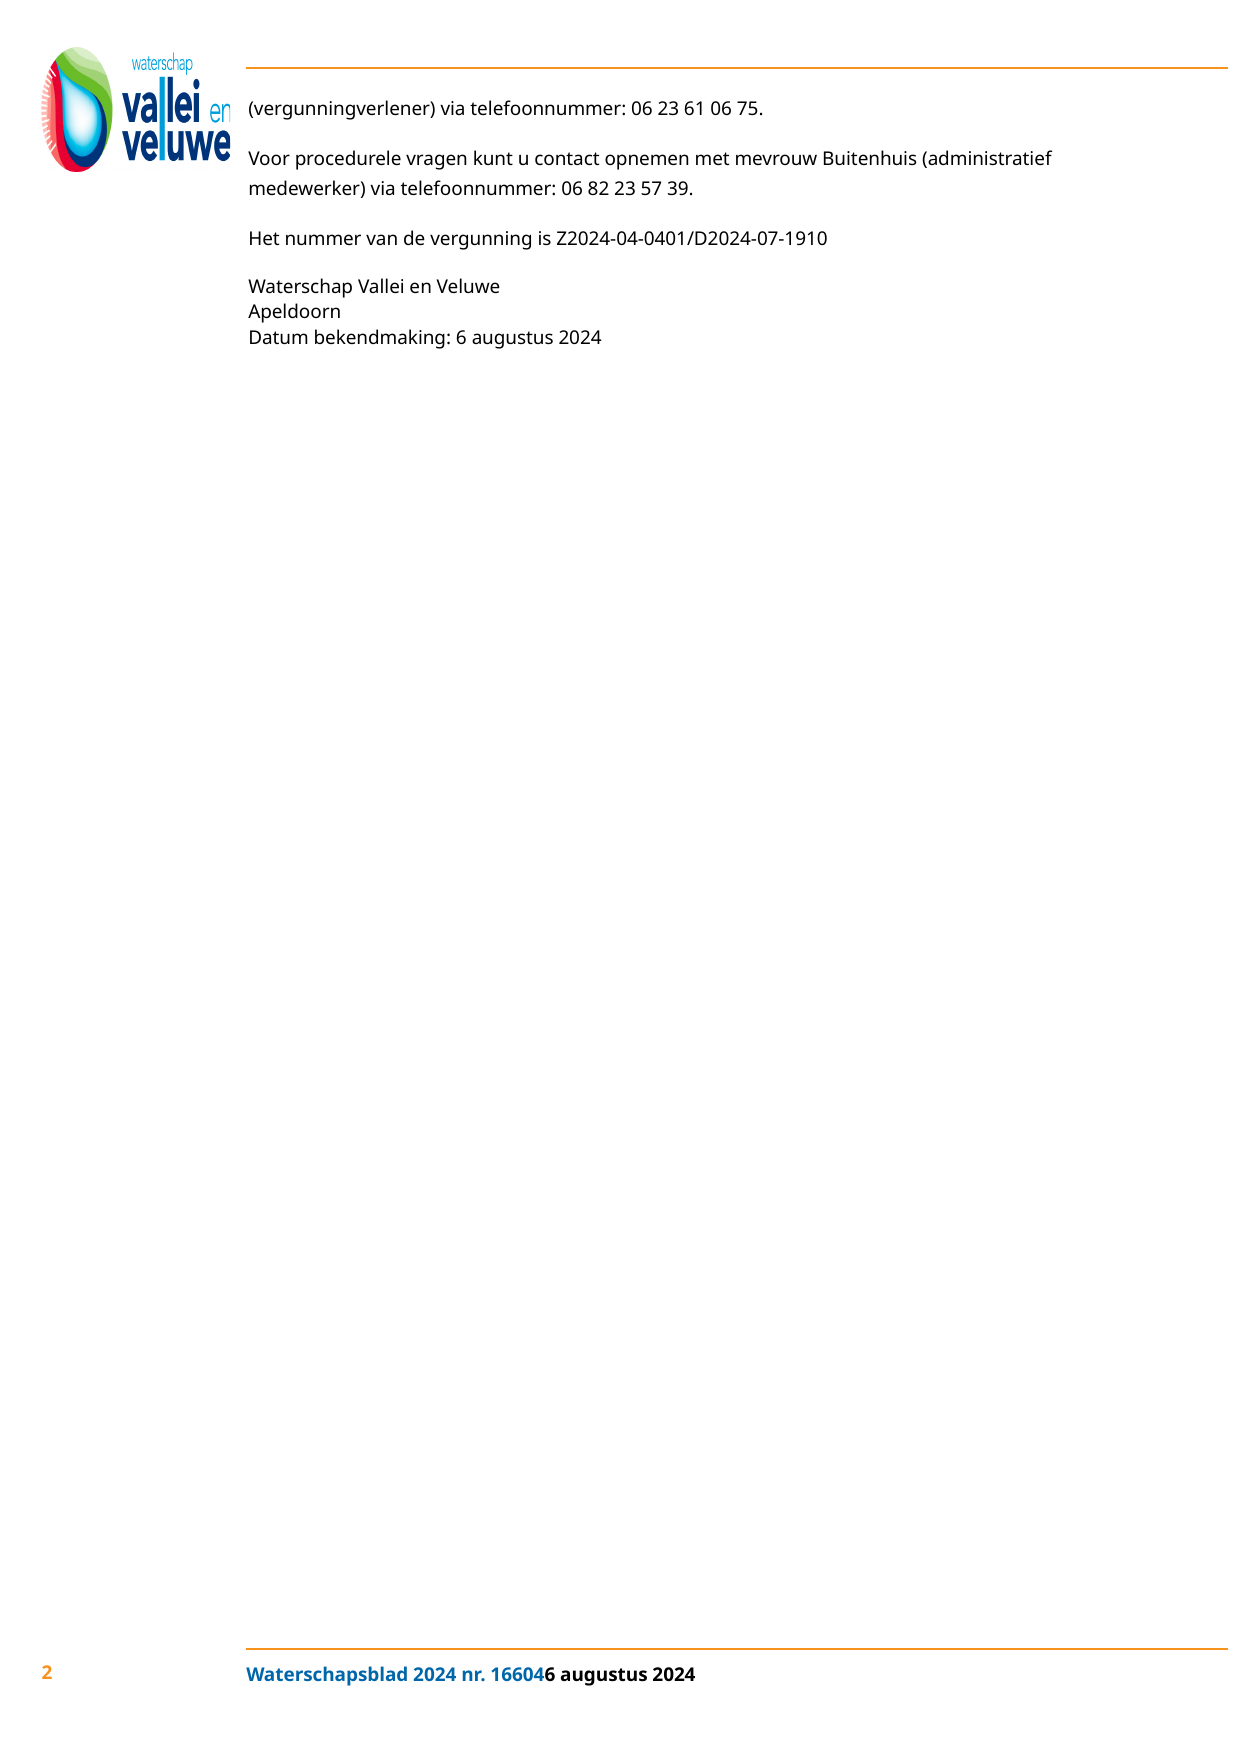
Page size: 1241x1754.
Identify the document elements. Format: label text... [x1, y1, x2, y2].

text Het nummer van de vergunning is Z2024-04-0401/D2024-07-1910 [248, 225, 1152, 251]
text (vergunningverlener) via telefoonnummer: 06 23 61 06 75. [248, 95, 1152, 121]
text Voor procedurele vragen kunt u contact opnemen met mevrouw Buitenhuis (administratief medewerker) via telefoonnummer: 06 82 23 57 39. [248, 145, 1152, 201]
text Apeldoorn [248, 299, 1152, 324]
text Waterschap Vallei en Veluwe [248, 273, 1152, 299]
picture [41, 47, 231, 172]
text Datum bekendmaking: 6 augustus 2024 [248, 324, 1152, 350]
